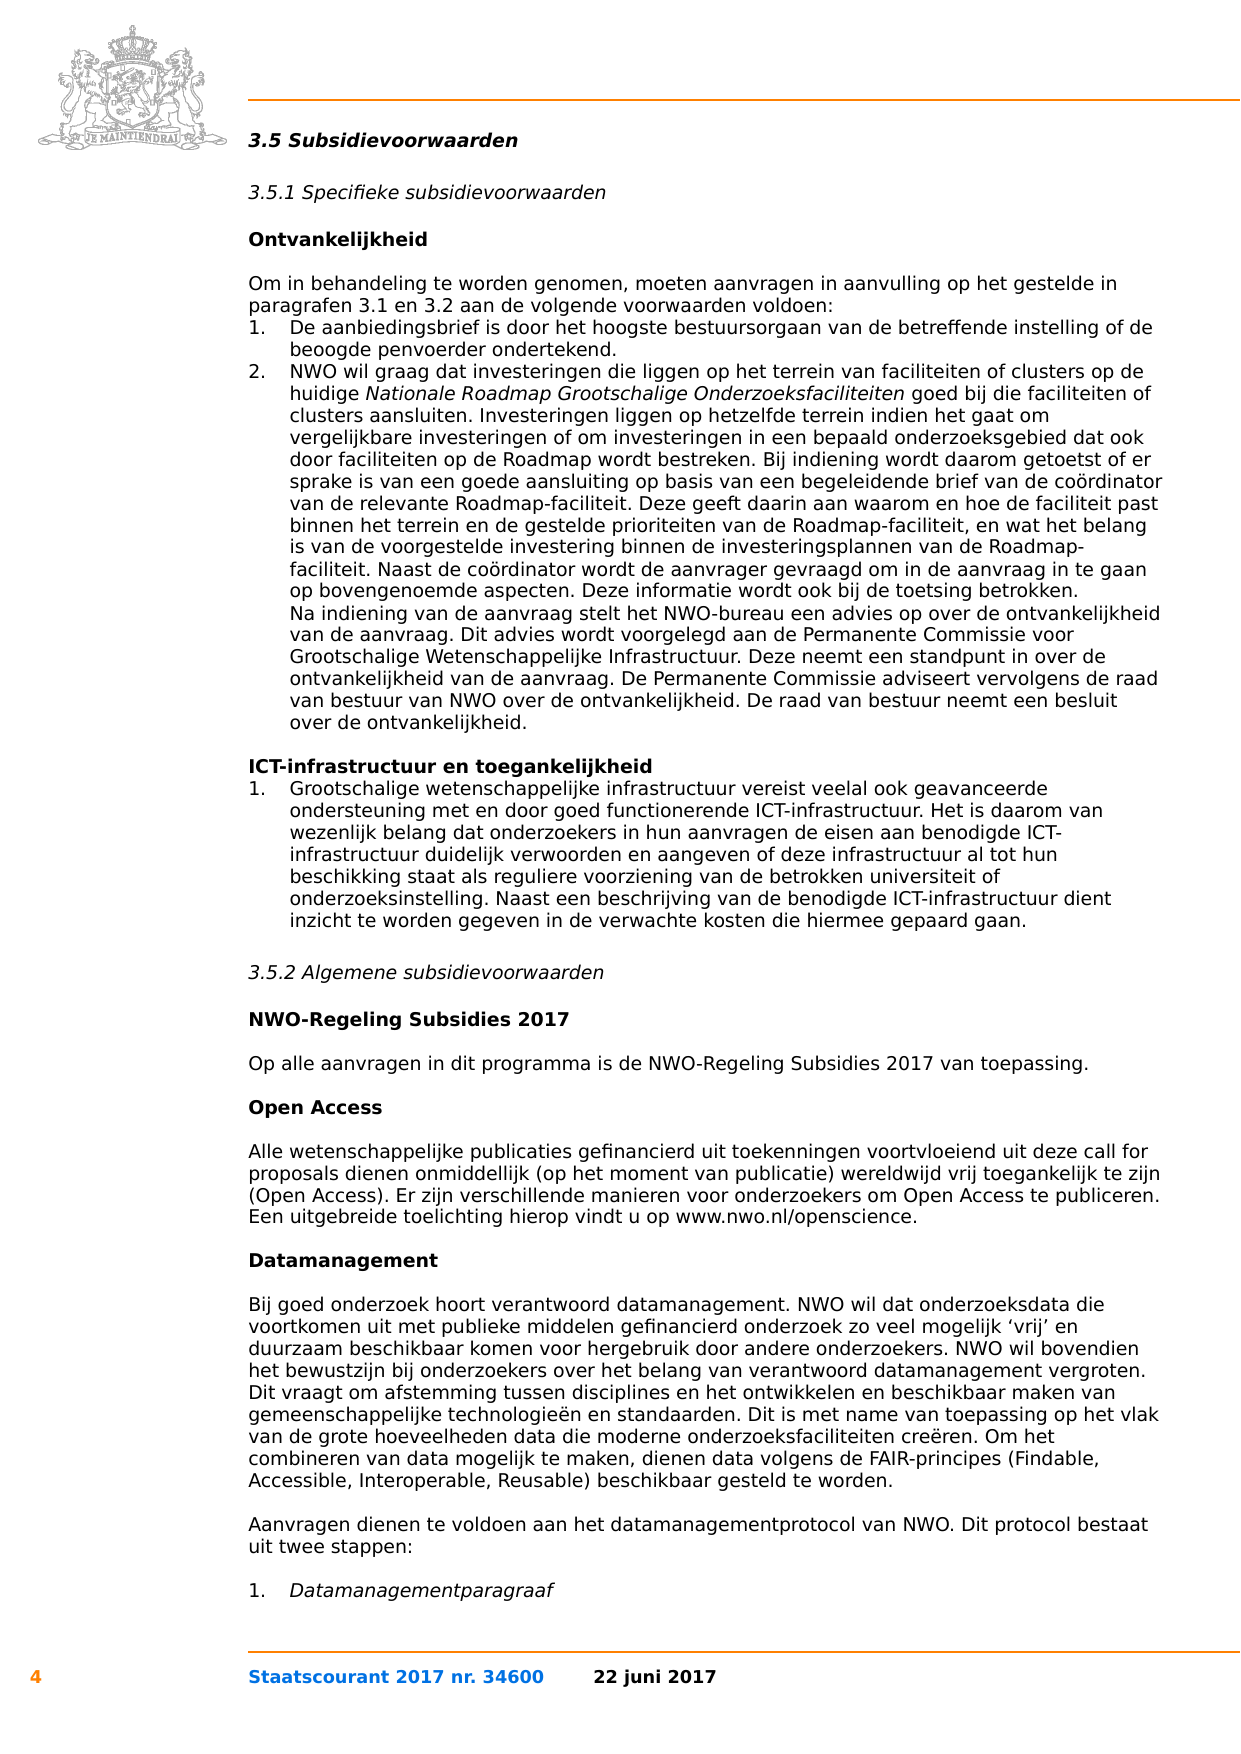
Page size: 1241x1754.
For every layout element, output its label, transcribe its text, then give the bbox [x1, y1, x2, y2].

text Op alle aanvragen in dit programma is de NWO-Regeling Subsidies 2017 van toepassing. [248, 1053, 1163, 1075]
text Aanvragen dienen te voldoen aan het datamanagementprotocol van NWO. Dit protocol bestaat uit twee stappen: [248, 1514, 1163, 1558]
text Om in behandeling te worden genomen, moeten aanvragen in aanvulling op het gestelde in paragrafen 3.1 en 3.2 aan de volgende voorwaarden voldoen: [248, 273, 1163, 317]
subtitle 3.5.2 Algemene subsidievoorwaarden [248, 962, 1163, 984]
text 1. Datamanagementparagraaf [248, 1580, 1163, 1602]
text Dit vraagt om afstemming tussen disciplines en het ontwikkelen en beschikbaar maken van gemeenschappelijke technologieën en standaarden. Dit is met name van toepassing op het vlak van de grote hoeveelheden data die moderne onderzoeksfaciliteiten creëren. Om het combineren van data mogelijk te maken, dienen data volgens de FAIR-principes (Findable, Accessible, Interoperable, Reusable) beschikbaar gesteld te worden. [248, 1382, 1163, 1492]
text Bij goed onderzoek hoort verantwoord datamanagement. NWO wil dat onderzoeksdata die voortkomen uit met publieke middelen gefinancierd onderzoek zo veel mogelijk ‘vrij’ en duurzaam beschikbaar komen voor hergebruik door andere onderzoekers. NWO wil bovendien het bewustzijn bij onderzoekers over het belang van verantwoord datamanagement vergroten. [248, 1294, 1163, 1382]
text 1. De aanbiedingsbrief is door het hoogste bestuursorgaan van de betreffende instelling of de beoogde penvoerder ondertekend. [248, 317, 1163, 361]
subtitle ICT-infrastructuur en toegankelijkheid [248, 756, 1163, 778]
subtitle NWO-Regeling Subsidies 2017 [248, 1009, 1163, 1031]
subtitle 3.5.1 Specifieke subsidievoorwaarden [248, 182, 1163, 204]
subtitle 3.5 Subsidievoorwaarden [248, 130, 1163, 152]
subtitle Open Access [248, 1097, 1163, 1119]
text 2. NWO wil graag dat investeringen die liggen op het terrein van faciliteiten of clusters op de huidige Nationale Roadmap Grootschalige Onderzoeksfaciliteiten goed bij die faciliteiten of clusters aansluiten. Investeringen liggen op hetzelfde terrein indien het gaat om vergelijkbare investeringen of om investeringen in een bepaald onderzoeksgebied dat ook door faciliteiten op de Roadmap wordt bestreken. Bij indiening wordt daarom getoetst of er sprake is van een goede aansluiting op basis van een begeleidende brief van de coördinator van de relevante Roadmap-faciliteit. Deze geeft daarin aan waarom en hoe de faciliteit past binnen het terrein en de gestelde prioriteiten van de Roadmap-faciliteit, en wat het belang is van de voorgestelde investering binnen de investeringsplannen van de Roadmap-faciliteit. Naast de coördinator wordt de aanvrager gevraagd om in de aanvraag in te gaan op bovengenoemde aspecten. Deze informatie wordt ook bij de toetsing betrokken. [248, 361, 1163, 602]
picture [38, 25, 227, 150]
text Alle wetenschappelijke publicaties gefinancierd uit toekenningen voortvloeiend uit deze call for proposals dienen onmiddellijk (op het moment van publicatie) wereldwijd vrij toegankelijk te zijn (Open Access). Er zijn verschillende manieren voor onderzoekers om Open Access te publiceren. Een uitgebreide toelichting hierop vindt u op www.nwo.nl/openscience. [248, 1141, 1163, 1228]
subtitle Datamanagement [248, 1250, 1163, 1272]
text Na indiening van de aanvraag stelt het NWO-bureau een advies op over de ontvankelijkheid van de aanvraag. Dit advies wordt voorgelegd aan de Permanente Commissie voor Grootschalige Wetenschappelijke Infrastructuur. Deze neemt een standpunt in over de ontvankelijkheid van de aanvraag. De Permanente Commissie adviseert vervolgens de raad van bestuur van NWO over de ontvankelijkheid. De raad van bestuur neemt een besluit over de ontvankelijkheid. [289, 602, 1163, 734]
text 1. Grootschalige wetenschappelijke infrastructuur vereist veelal ook geavanceerde ondersteuning met en door goed functionerende ICT-infrastructuur. Het is daarom van wezenlijk belang dat onderzoekers in hun aanvragen de eisen aan benodigde ICT-infrastructuur duidelijk verwoorden en aangeven of deze infrastructuur al tot hun beschikking staat als reguliere voorziening van de betrokken universiteit of onderzoeksinstelling. Naast een beschrijving van de benodigde ICT-infrastructuur dient inzicht te worden gegeven in de verwachte kosten die hiermee gepaard gaan. [248, 778, 1163, 932]
subtitle Ontvankelijkheid [248, 229, 1163, 251]
